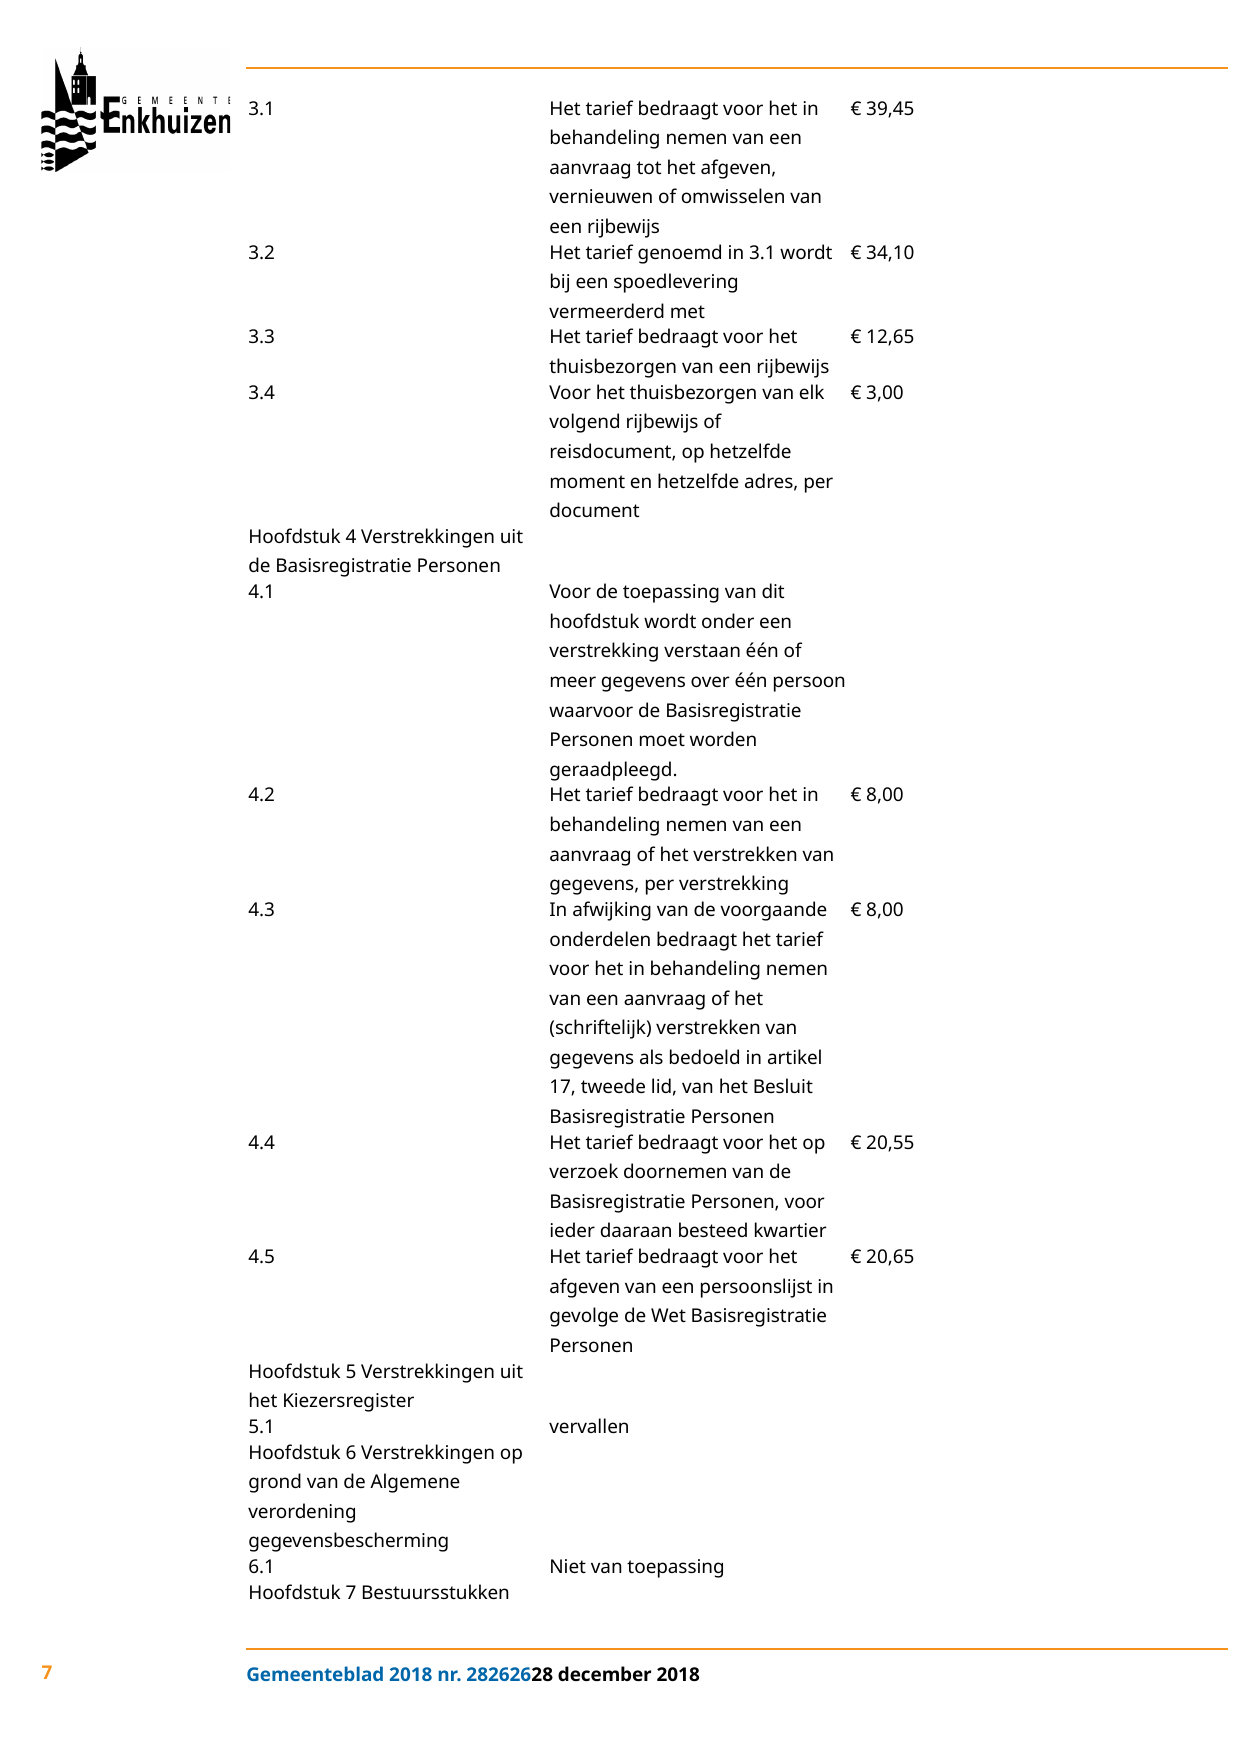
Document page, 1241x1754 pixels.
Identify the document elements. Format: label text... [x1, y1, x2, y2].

table_cell Hoofdstuk 4 Verstrekkingen uit de Basisregistratie Personen [248, 523, 549, 578]
table_cell Het tarief bedraagt voor het in behandeling nemen van een aanvraag of het verstrekken van gegevens, per verstrekking [549, 782, 850, 896]
table_cell [850, 579, 1152, 782]
table_cell € 8,00 [850, 896, 1152, 1129]
table_cell 4.5 [248, 1244, 549, 1358]
table_cell Het tarief bedraagt voor het op verzoek doornemen van de Basisregistratie Personen, voor ieder daaraan besteed kwartier [549, 1129, 850, 1243]
table_cell [850, 1554, 1152, 1579]
table_cell € 39,45 [850, 95, 1152, 239]
table_cell Niet van toepassing [549, 1554, 850, 1579]
table_cell 3.3 [248, 324, 549, 379]
table_cell Hoofdstuk 6 Verstrekkingen op grond van de Algemene verordening gegevensbescherming [248, 1439, 549, 1553]
table_cell Het tarief genoemd in 3.1 wordt bij een spoedlevering vermeerderd met [549, 239, 850, 324]
table_cell 3.4 [248, 379, 549, 523]
table_cell Voor het thuisbezorgen van elk volgend rijbewijs of reisdocument, op hetzelfde moment en hetzelfde adres, per document [549, 379, 850, 523]
table_cell [850, 1413, 1152, 1439]
table_cell Voor de toepassing van dit hoofdstuk wordt onder een verstrekking verstaan één of meer gegevens over één persoon waarvoor de Basisregistratie Personen moet worden geraadpleegd. [549, 579, 850, 782]
table_cell In afwijking van de voorgaande onderdelen bedraagt het tarief voor het in behandeling nemen van een aanvraag of het (schriftelijk) verstrekken van gegevens als bedoeld in artikel 17, tweede lid, van het Besluit Basisregistratie Personen [549, 896, 850, 1129]
table_cell Hoofdstuk 5 Verstrekkingen uit het Kiezersregister [248, 1358, 549, 1413]
table_cell Het tarief bedraagt voor het in behandeling nemen van een aanvraag tot het afgeven, vernieuwen of omwisselen van een rijbewijs [549, 95, 850, 239]
table_cell 5.1 [248, 1413, 549, 1439]
table_cell 6.1 [248, 1554, 549, 1579]
table_cell 4.3 [248, 896, 549, 1129]
table_cell € 34,10 [850, 239, 1152, 324]
table_cell € 8,00 [850, 782, 1152, 896]
table_cell 4.2 [248, 782, 549, 896]
table_cell 4.1 [248, 579, 549, 782]
table_cell Hoofdstuk 7 Bestuursstukken [248, 1579, 549, 1605]
table_cell 3.1 [248, 95, 549, 239]
table_cell € 12,65 [850, 324, 1152, 379]
table_cell € 20,55 [850, 1129, 1152, 1243]
table_cell Het tarief bedraagt voor het thuisbezorgen van een rijbewijs [549, 324, 850, 379]
table_cell 3.2 [248, 239, 549, 324]
table_cell Het tarief bedraagt voor het afgeven van een persoonslijst in gevolge de Wet Basisregistratie Personen [549, 1244, 850, 1358]
picture [41, 47, 231, 172]
table_cell 4.4 [248, 1129, 549, 1243]
table_cell € 3,00 [850, 379, 1152, 523]
table_cell vervallen [549, 1413, 850, 1439]
table_cell € 20,65 [850, 1244, 1152, 1358]
